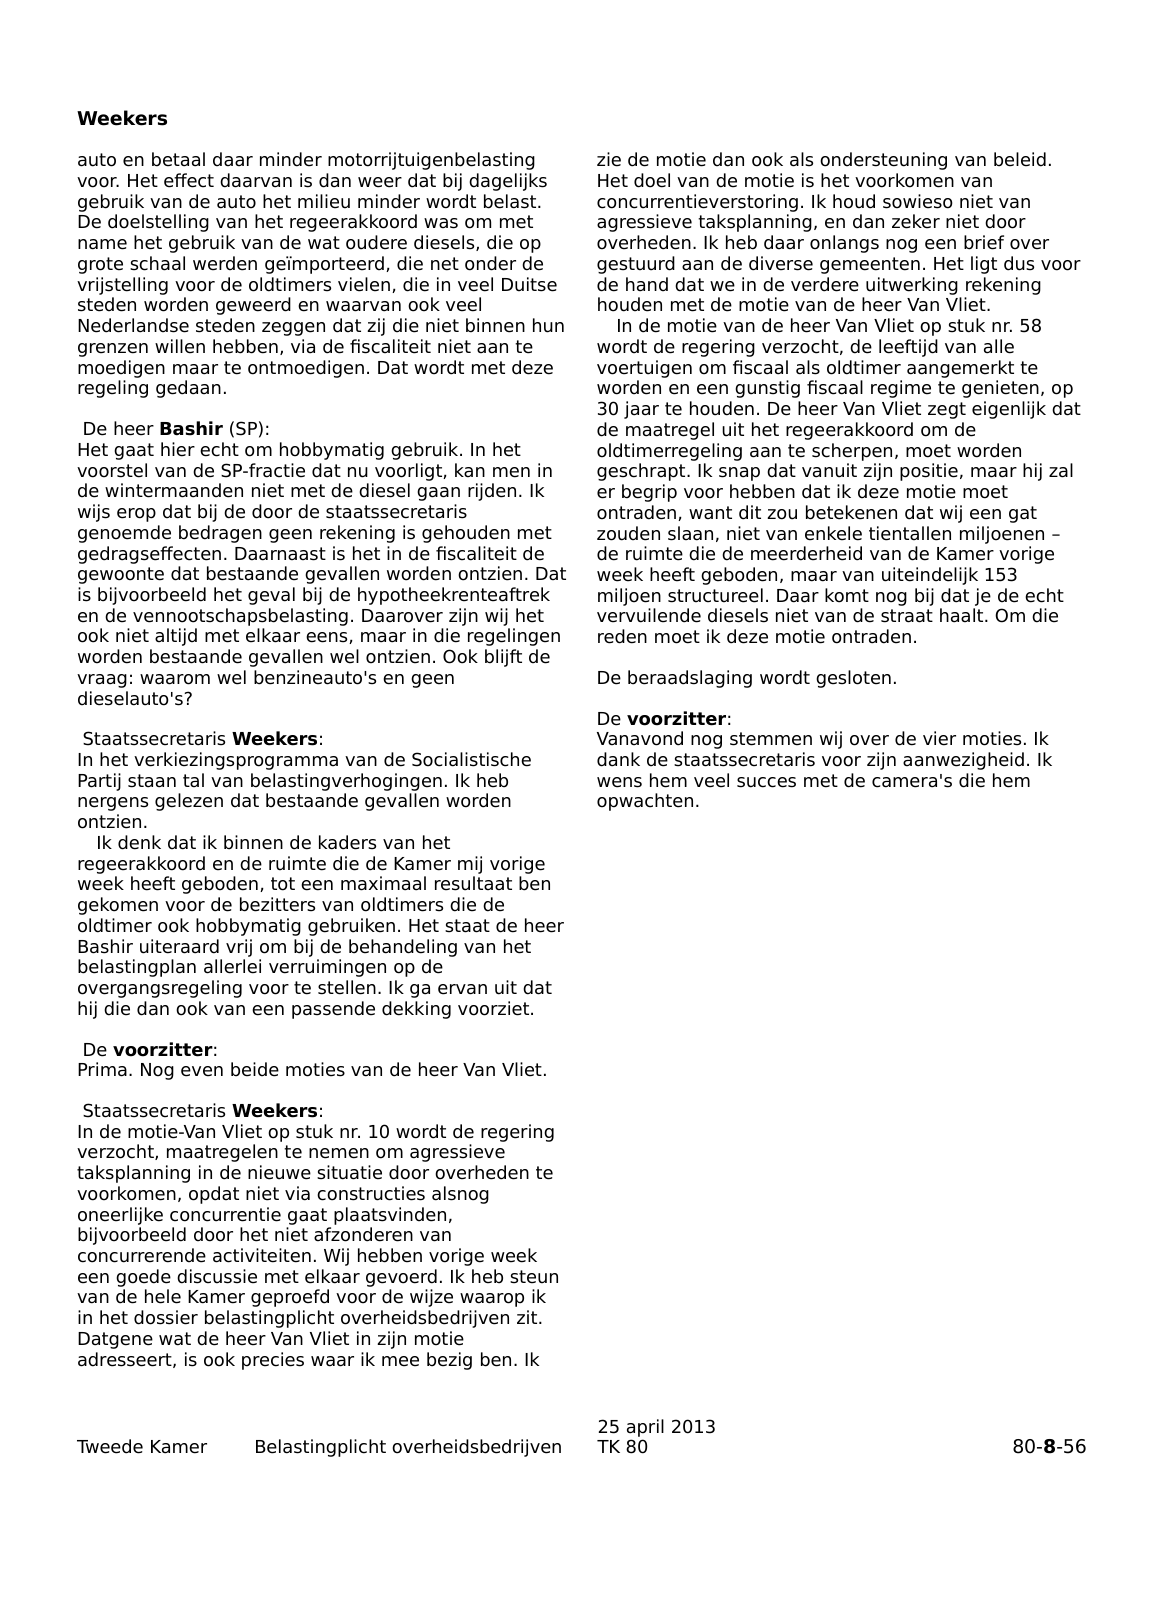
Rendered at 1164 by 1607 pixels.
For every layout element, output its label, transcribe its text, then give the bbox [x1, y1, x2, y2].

text zie de motie dan ook als ondersteuning van beleid. Het doel van de motie is het voorkomen van concurrentieverstoring. Ik houd sowieso niet van agressieve taksplanning, en dan zeker niet door overheden. Ik heb daar onlangs nog een brief over gestuurd aan de diverse gemeenten. Het ligt dus voor de hand dat we in de verdere uitwerking rekening houden met de motie van de heer Van Vliet. [596, 150, 1087, 316]
text De voorzitter: [77, 1039, 567, 1060]
text Staatssecretaris Weekers: [77, 729, 567, 750]
text In de motie-Van Vliet op stuk nr. 10 wordt de regering verzocht, maatregelen te nemen om agressieve taksplanning in de nieuwe situatie door overheden te voorkomen, opdat niet via constructies alsnog oneerlijke concurrentie gaat plaatsvinden, bijvoorbeeld door het niet afzonderen van concurrerende activiteiten. Wij hebben vorige week een goede discussie met elkaar gevoerd. Ik heb steun van de hele Kamer geproefd voor de wijze waarop ik in het dossier belastingplicht overheidsbedrijven zit. Datgene wat de heer Van Vliet in zijn motie adresseert, is ook precies waar ik mee bezig ben. Ik [77, 1122, 567, 1370]
text Vanavond nog stemmen wij over de vier moties. Ik dank de staatssecretaris voor zijn aanwezigheid. Ik wens hem veel succes met de camera's die hem opwachten. [596, 729, 1087, 812]
text In de motie van de heer Van Vliet op stuk nr. 58 wordt de regering verzocht, de leeftijd van alle voertuigen om fiscaal als oldtimer aangemerkt te worden en een gunstig fiscaal regime te genieten, op 30 jaar te houden. De heer Van Vliet zegt eigenlijk dat de maatregel uit het regeerakkoord om de oldtimerregeling aan te scherpen, moet worden geschrapt. Ik snap dat vanuit zijn positie, maar hij zal er begrip voor hebben dat ik deze motie moet ontraden, want dit zou betekenen dat wij een gat zouden slaan, niet van enkele tientallen miljoenen – de ruimte die de meerderheid van de Kamer vorige week heeft geboden, maar van uiteindelijk 153 miljoen structureel. Daar komt nog bij dat je de echt vervuilende diesels niet van de straat haalt. Om die reden moet ik deze motie ontraden. [596, 316, 1087, 648]
text Staatssecretaris Weekers: [77, 1101, 567, 1122]
text In het verkiezingsprogramma van de Socialistische Partij staan tal van belastingverhogingen. Ik heb nergens gelezen dat bestaande gevallen worden ontzien. [77, 750, 567, 833]
text De beraadslaging wordt gesloten. [596, 668, 1087, 688]
text Het gaat hier echt om hobbymatig gebruik. In het voorstel van de SP-fractie dat nu voorligt, kan men in de wintermaanden niet met de diesel gaan rijden. Ik wijs erop dat bij de door de staatssecretaris genoemde bedragen geen rekening is gehouden met gedragseffecten. Daarnaast is het in de fiscaliteit de gewoonte dat bestaande gevallen worden ontzien. Dat is bijvoorbeeld het geval bij de hypotheekrenteaftrek en de vennootschapsbelasting. Daarover zijn wij het ook niet altijd met elkaar eens, maar in die regelingen worden bestaande gevallen wel ontzien. Ook blijft de vraag: waarom wel benzineauto's en geen dieselauto's? [77, 440, 567, 709]
text Prima. Nog even beide moties van de heer Van Vliet. [77, 1060, 567, 1081]
text De heer Bashir (SP): [77, 419, 567, 440]
text auto en betaal daar minder motorrijtuigenbelasting voor. Het effect daarvan is dan weer dat bij dagelijks gebruik van de auto het milieu minder wordt belast. De doelstelling van het regeerakkoord was om met name het gebruik van de wat oudere diesels, die op grote schaal werden geïmporteerd, die net onder de vrijstelling voor de oldtimers vielen, die in veel Duitse steden worden geweerd en waarvan ook veel Nederlandse steden zeggen dat zij die niet binnen hun grenzen willen hebben, via de fiscaliteit niet aan te moedigen maar te ontmoedigen. Dat wordt met deze regeling gedaan. [77, 150, 567, 399]
text Ik denk dat ik binnen de kaders van het regeerakkoord en de ruimte die de Kamer mij vorige week heeft geboden, tot een maximaal resultaat ben gekomen voor de bezitters van oldtimers die de oldtimer ook hobbymatig gebruiken. Het staat de heer Bashir uiteraard vrij om bij de behandeling van het belastingplan allerlei verruimingen op de overgangsregeling voor te stellen. Ik ga ervan uit dat hij die dan ook van een passende dekking voorziet. [77, 833, 567, 1019]
text De voorzitter: [596, 708, 1087, 729]
